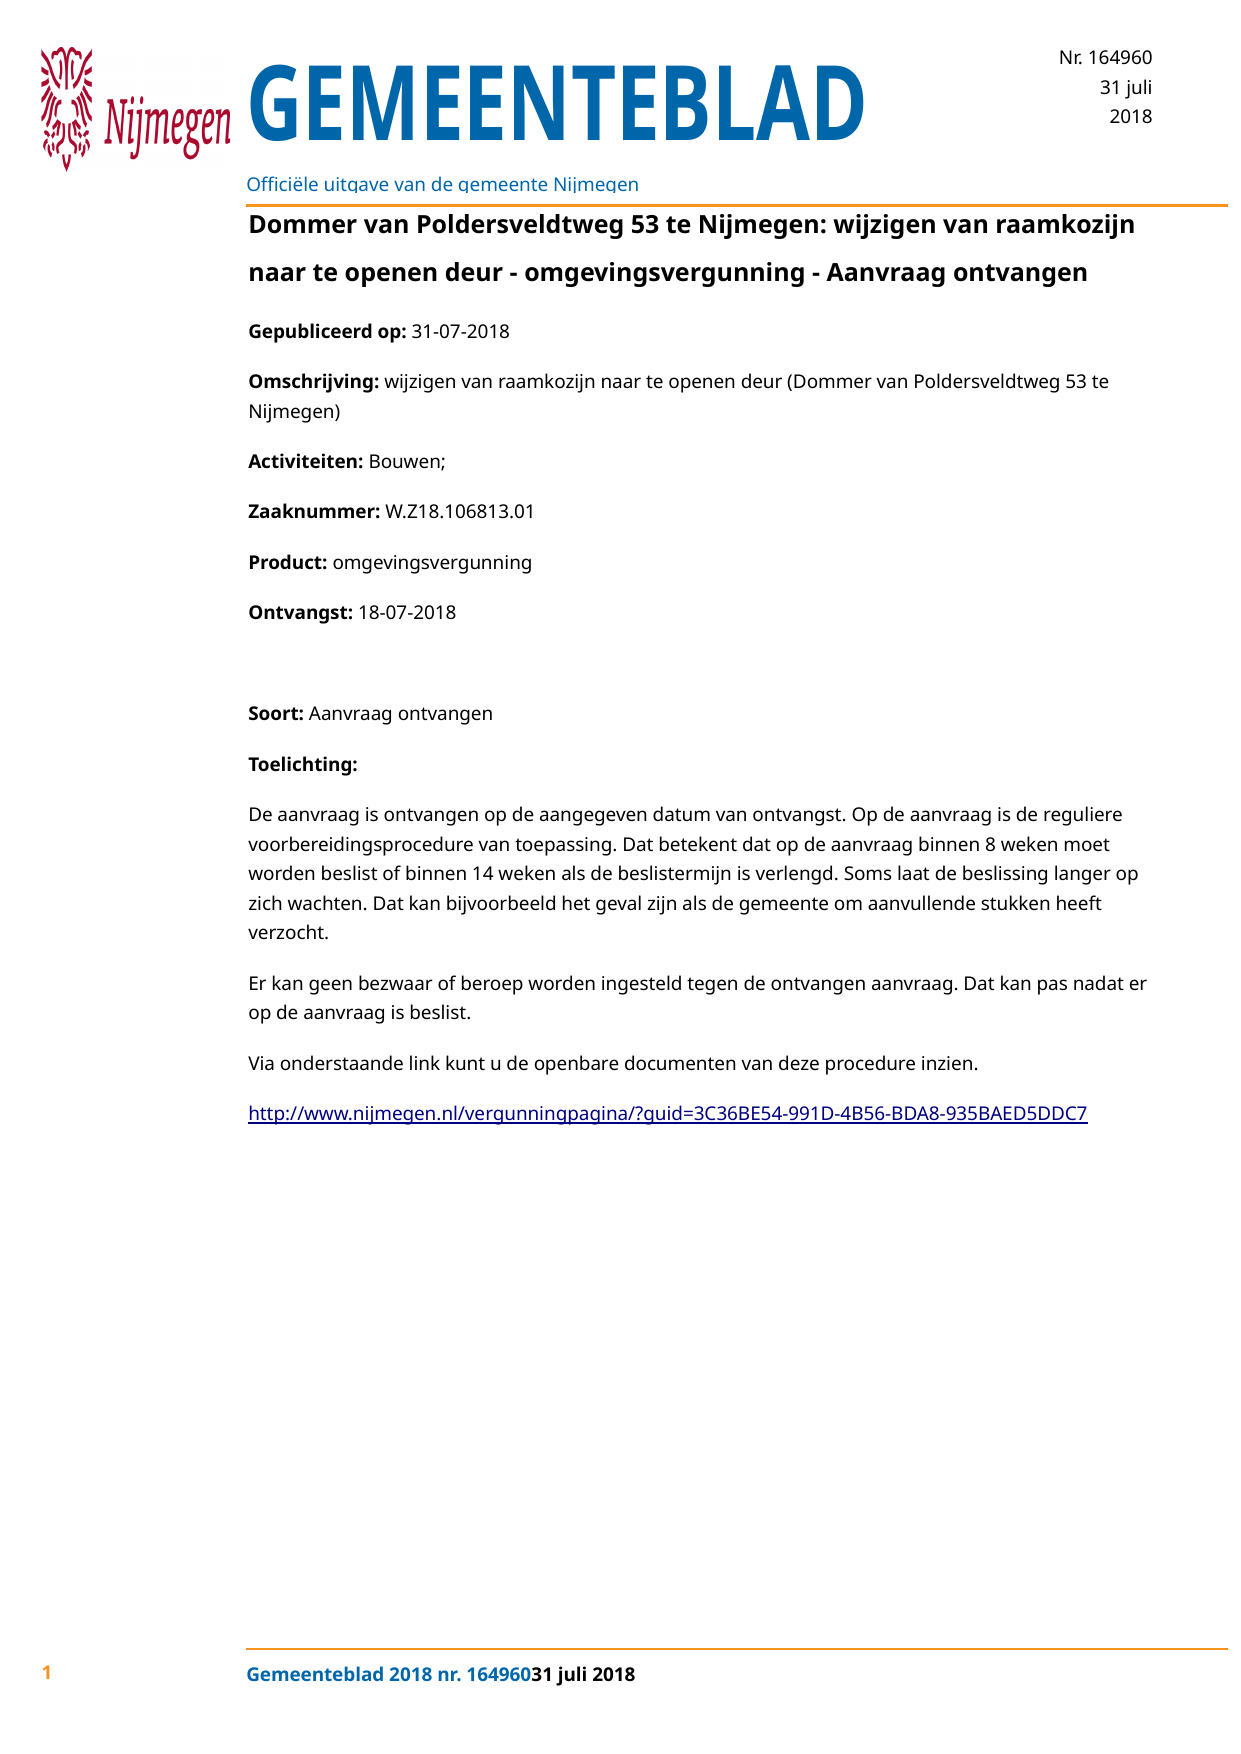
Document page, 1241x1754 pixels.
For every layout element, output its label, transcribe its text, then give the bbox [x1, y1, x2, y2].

text Toelichting: [248, 751, 1152, 777]
text Product: omgevingsvergunning [248, 549, 1152, 575]
text Soort: Aanvraag ontvangen [248, 700, 1152, 726]
text Activiteiten: Bouwen; [248, 448, 1152, 474]
text Er kan geen bezwaar of beroep worden ingesteld tegen de ontvangen aanvraag. Dat kan pas nadat er op de aanvraag is beslist. [248, 970, 1152, 1025]
text Via onderstaande link kunt u de openbare documenten van deze procedure inzien. [248, 1050, 1152, 1076]
picture [41, 47, 231, 172]
text http://www.nijmegen.nl/vergunningpagina/?guid=3C36BE54-991D-4B56-BDA8-935BAED5DDC7 [248, 1100, 1152, 1126]
text De aanvraag is ontvangen op de aangegeven datum van ontvangst. Op de aanvraag is de reguliere voorbereidingsprocedure van toepassing. Dat betekent dat op de aanvraag binnen 8 weken moet worden beslist of binnen 14 weken als de beslistermijn is verlengd. Soms laat de beslissing langer op zich wachten. Dat kan bijvoorbeeld het geval zijn als de gemeente om aanvullende stukken heeft verzocht. [248, 801, 1152, 945]
text Ontvangst: 18-07-2018 [248, 599, 1152, 625]
text Zaaknummer: W.Z18.106813.01 [248, 499, 1152, 524]
text Gepubliceerd op: 31-07-2018 [248, 318, 1152, 344]
text Dommer van Poldersveldtweg 53 te Nijmegen: wijzigen van raamkozijn naar te openen deur - omgevingsvergunning - Aanvraag ontvangen [248, 207, 1152, 288]
text Omschrijving: wijzigen van raamkozijn naar te openen deur (Dommer van Poldersveldtweg 53 te Nijmegen) [248, 368, 1152, 424]
